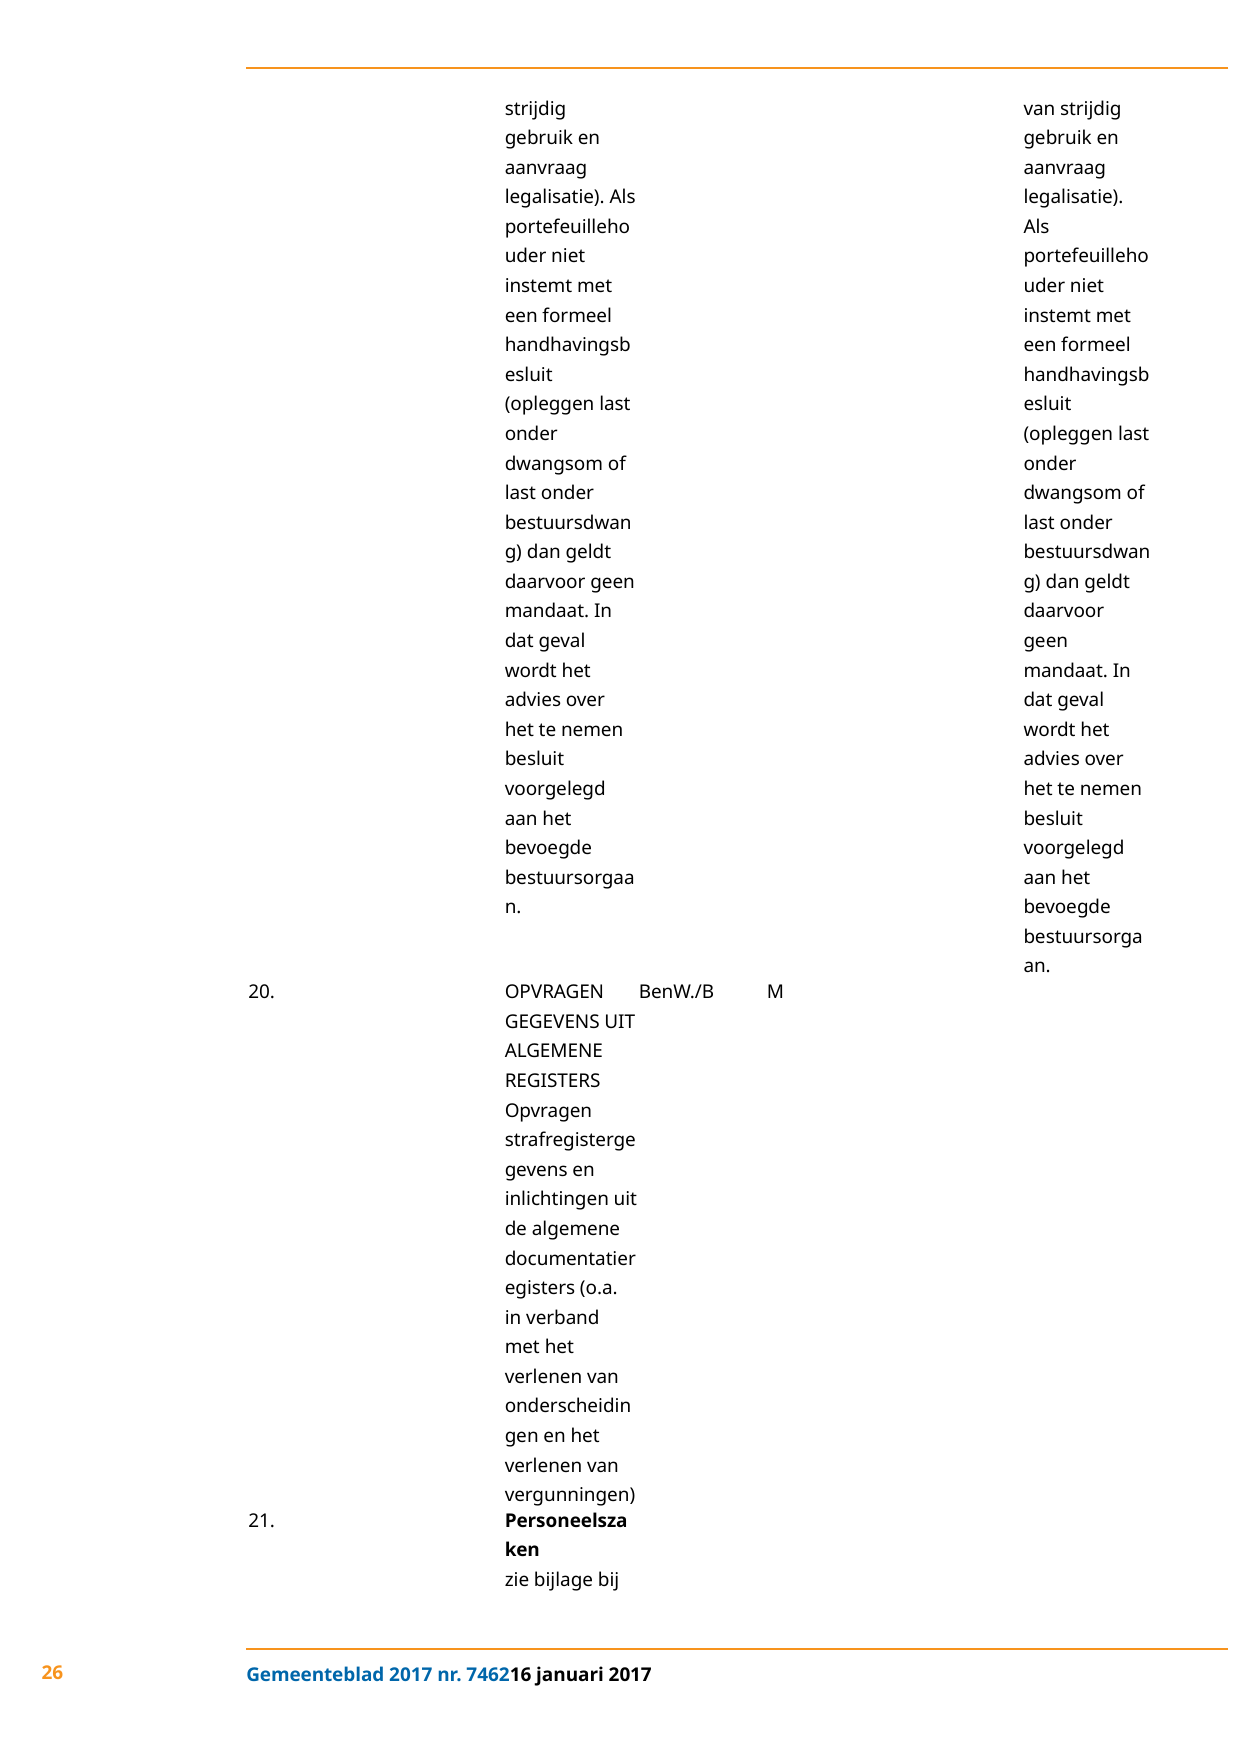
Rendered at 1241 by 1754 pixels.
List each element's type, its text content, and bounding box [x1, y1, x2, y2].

table_cell van strijdig gebruik en aanvraag legalisatie). Als portefeuillehouder niet instemt met een formeel handhavingsbesluit (opleggen last onder dwangsom of last onder bestuursdwang) dan geldt daarvoor geen mandaat. In dat geval wordt het advies over het te nemen besluit voorgelegd aan het bevoegde bestuursorgaan. [1023, 95, 1152, 978]
table_cell [895, 979, 1023, 1507]
table_cell [895, 1507, 1023, 1592]
table_cell [248, 95, 376, 978]
table_cell BenW./B [639, 979, 767, 1507]
table_cell [376, 979, 504, 1507]
table_cell M [767, 979, 895, 1507]
table_cell [767, 1507, 895, 1592]
table_cell [639, 95, 767, 978]
table_cell OPVRAGEN GEGEVENS UIT ALGEMENE REGISTERS Opvragen strafregistergegevens en inlichtingen uit de algemene documentatieregisters (o.a. in verband met het verlenen van onderscheidingen en het verlenen van vergunningen) [505, 979, 638, 1507]
picture [41, 47, 231, 172]
table_cell [639, 1507, 767, 1592]
table_cell [376, 95, 504, 978]
table_cell 21. [248, 1507, 376, 1592]
table_cell strijdig gebruik en aanvraag legalisatie). Als portefeuillehouder niet instemt met een formeel handhavingsbesluit (opleggen last onder dwangsom of last onder bestuursdwang) dan geldt daarvoor geen mandaat. In dat geval wordt het advies over het te nemen besluit voorgelegd aan het bevoegde bestuursorgaan. [505, 95, 638, 978]
table_cell [1023, 979, 1152, 1507]
table_cell 20. [248, 979, 376, 1507]
table_cell [376, 1507, 504, 1592]
table_cell [1023, 1507, 1152, 1592]
table_cell [895, 95, 1023, 978]
table_cell Personeelszaken zie bijlage bij [505, 1507, 638, 1592]
table_cell [767, 95, 895, 978]
